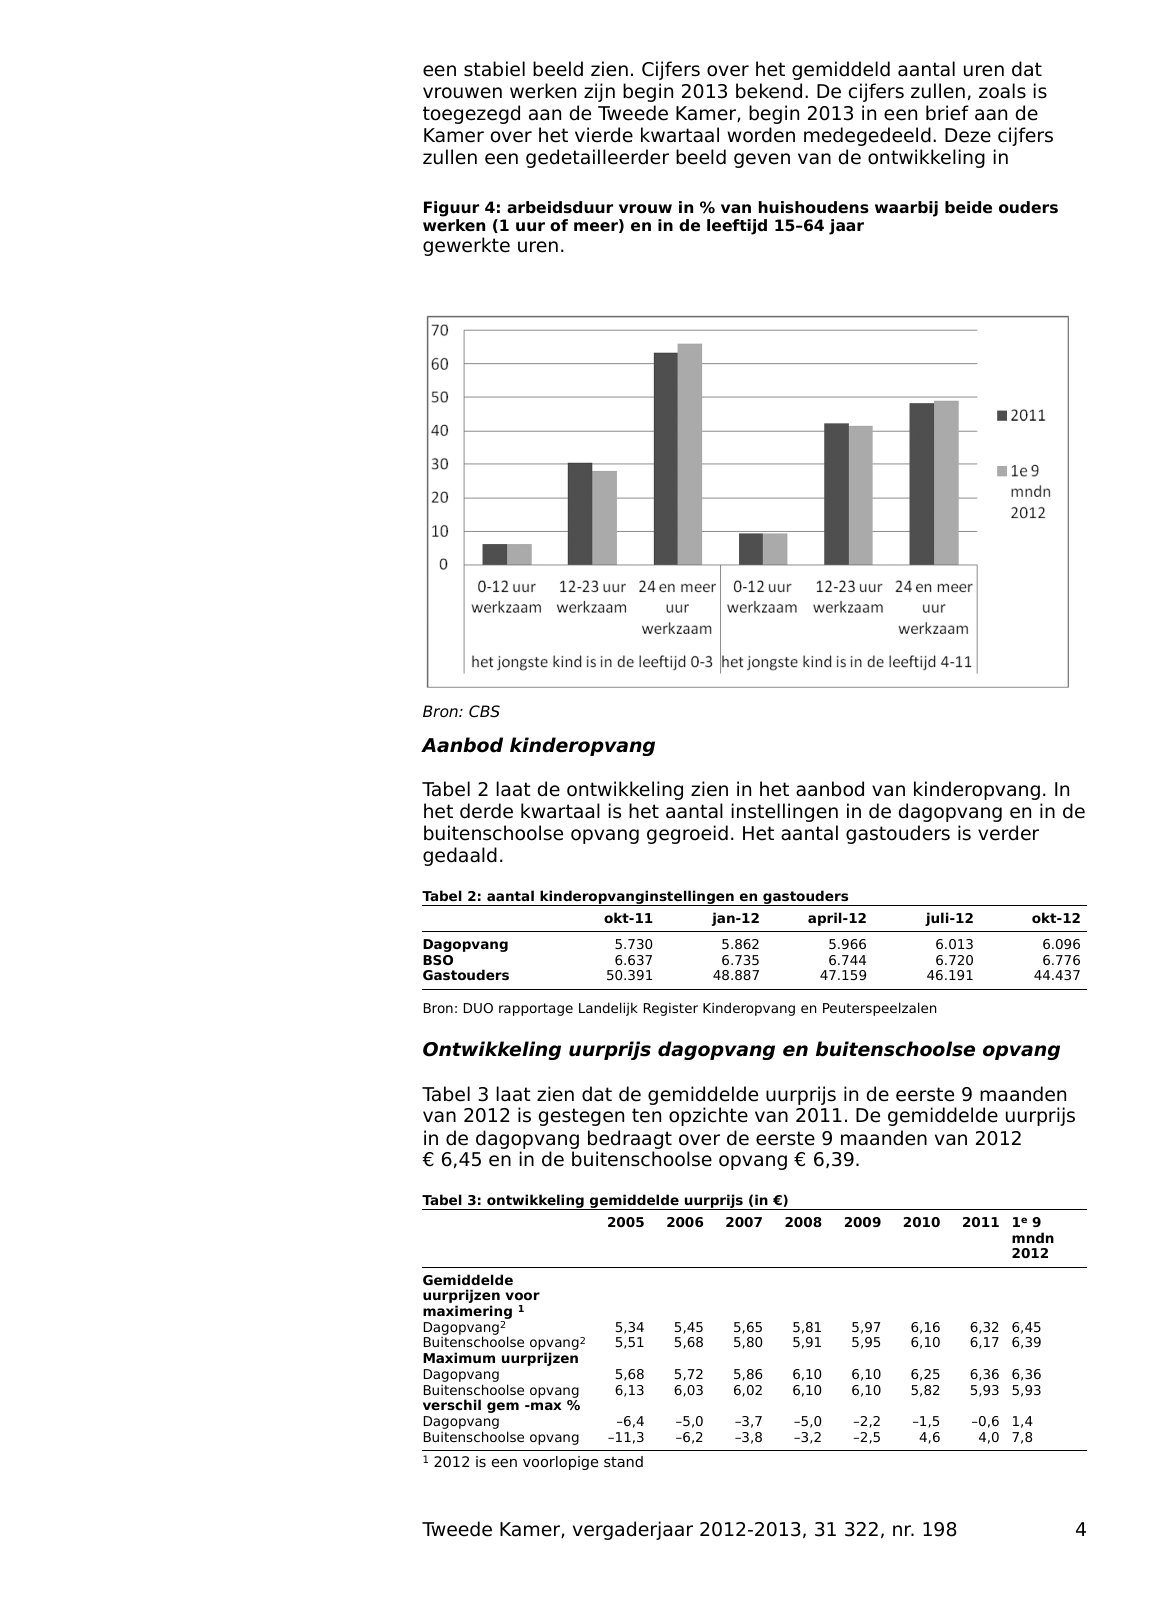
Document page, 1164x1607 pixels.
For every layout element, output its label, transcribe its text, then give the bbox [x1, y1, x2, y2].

table_cell 6,32 [946, 1320, 1005, 1335]
table_cell –2,2 [828, 1414, 887, 1429]
table_cell 2009 [828, 1210, 887, 1267]
table_cell 6.096 [980, 932, 1087, 952]
subtitle Aanbod kinderopvang [422, 735, 1087, 757]
table_cell 5,68 [650, 1335, 709, 1351]
table_cell [710, 1398, 769, 1414]
table_cell 6,10 [769, 1367, 828, 1382]
table_cell 5,91 [769, 1335, 828, 1351]
table_cell Dagopvang [422, 932, 552, 952]
table_cell [710, 1351, 769, 1367]
table_cell [828, 1351, 887, 1367]
table_cell 5,81 [769, 1320, 828, 1335]
table_cell [769, 1398, 828, 1414]
table_cell –0,6 [946, 1414, 1005, 1429]
table_cell –5,0 [650, 1414, 709, 1429]
table_cell 50.391 [552, 968, 659, 988]
table_cell 6.013 [873, 932, 980, 952]
table_cell 5,34 [591, 1320, 650, 1335]
table_cell 6.776 [980, 953, 1087, 968]
table_cell [591, 1351, 650, 1367]
table_cell 6,36 [946, 1367, 1005, 1382]
table_cell –2,5 [828, 1430, 887, 1450]
table_cell 5,72 [650, 1367, 709, 1382]
table_cell 6.735 [659, 953, 766, 968]
table_cell –3,7 [710, 1414, 769, 1429]
table_cell 5,93 [946, 1383, 1005, 1398]
table_cell [946, 1268, 1005, 1319]
table_cell [591, 1268, 650, 1319]
table_cell 2006 [650, 1210, 709, 1267]
table_cell 44.437 [980, 968, 1087, 988]
table_cell 5,95 [828, 1335, 887, 1351]
table_cell [591, 1398, 650, 1414]
table_cell 2008 [769, 1210, 828, 1267]
table_cell 5,45 [650, 1320, 709, 1335]
table_header Tabel 3: ontwikkeling gemiddelde uurprijs (in €) [422, 1193, 1087, 1209]
table_cell 1 2012 is een voorlopige stand [422, 1451, 1087, 1471]
table_cell 6,45 [1005, 1320, 1087, 1335]
table_header Tabel 2: aantal kinderopvanginstellingen en gastouders [422, 889, 1087, 905]
table_cell 6,25 [887, 1367, 946, 1382]
table_cell 5,51 [591, 1335, 650, 1351]
table_cell 5,80 [710, 1335, 769, 1351]
table_cell 6,36 [1005, 1367, 1087, 1382]
table_cell [887, 1398, 946, 1414]
subtitle Ontwikkeling uurprijs dagopvang en buitenschoolse opvang [422, 1039, 1087, 1061]
picture [422, 313, 1072, 691]
table_cell Buitenschoolse opvang [422, 1430, 591, 1450]
table_cell Gemiddelde uurprijzen voor maximering 1 [422, 1268, 591, 1319]
table_cell okt-11 [552, 906, 659, 931]
table_cell 4,6 [887, 1430, 946, 1450]
table_cell –6,4 [591, 1414, 650, 1429]
table_cell Dagopvang [422, 1414, 591, 1429]
table_cell [887, 1351, 946, 1367]
table_cell 6.744 [766, 953, 873, 968]
table_cell 5,93 [1005, 1383, 1087, 1398]
table_cell [946, 1351, 1005, 1367]
table_cell 1e 9 mndn 2012 [1005, 1210, 1087, 1267]
table_cell [650, 1268, 709, 1319]
table_cell 1,4 [1005, 1414, 1087, 1429]
table_cell [650, 1351, 709, 1367]
table_cell –5,0 [769, 1414, 828, 1429]
table_cell [828, 1268, 887, 1319]
table_cell 6,39 [1005, 1335, 1087, 1351]
table_cell 6,10 [769, 1383, 828, 1398]
table_cell 5.730 [552, 932, 659, 952]
table_cell 6.720 [873, 953, 980, 968]
text Tabel 3 laat zien dat de gemiddelde uurprijs in de eerste 9 maanden van 2012 is gestegen ten opzichte van 2011. De gemiddelde uurprijs in de dagopvang bedraagt over de eerste 9 maanden van 2012 € 6,45 en in de buitenschoolse opvang € 6,39. [422, 1083, 1087, 1171]
table_cell [769, 1268, 828, 1319]
table_cell [1005, 1268, 1087, 1319]
table_cell 6,03 [650, 1383, 709, 1398]
table_cell Dagopvang2 [422, 1320, 591, 1335]
table_cell BSO [422, 953, 552, 968]
table_cell [1005, 1351, 1087, 1367]
table_cell 6,10 [828, 1383, 887, 1398]
table_cell 6,10 [887, 1335, 946, 1351]
table_cell Gastouders [422, 968, 552, 988]
table_cell okt-12 [980, 906, 1087, 931]
table_cell –11,3 [591, 1430, 650, 1450]
table_cell 48.887 [659, 968, 766, 988]
table_cell 2005 [591, 1210, 650, 1267]
table_cell 2011 [946, 1210, 1005, 1267]
table_cell 2010 [887, 1210, 946, 1267]
table_cell 5,86 [710, 1367, 769, 1382]
table_cell 6,16 [887, 1320, 946, 1335]
table_cell 6.637 [552, 953, 659, 968]
text een stabiel beeld zien. Cijfers over het gemiddeld aantal uren dat vrouwen werken zijn begin 2013 bekend. De cijfers zullen, zoals is toegezegd aan de Tweede Kamer, begin 2013 in een brief aan de Kamer over het vierde kwartaal worden medegedeeld. Deze cijfers zullen een gedetailleerder beeld geven van de ontwikkeling in gewerkte uren. [422, 59, 1087, 257]
text Figuur 4: arbeidsduur vrouw in % van huishoudens waarbij beide ouders werken (1 uur of meer) en in de leeftijd 15–64 jaar [422, 199, 1072, 235]
table_cell 6,17 [946, 1335, 1005, 1351]
table_cell [422, 906, 552, 931]
table_cell jan-12 [659, 906, 766, 931]
table_cell [887, 1268, 946, 1319]
table_cell 5,65 [710, 1320, 769, 1335]
table_cell –1,5 [887, 1414, 946, 1429]
table_cell juli-12 [873, 906, 980, 931]
table_cell [1005, 1398, 1087, 1414]
table_cell 6,10 [828, 1367, 887, 1382]
table_cell –3,2 [769, 1430, 828, 1450]
table_cell [710, 1268, 769, 1319]
table_cell 46.191 [873, 968, 980, 988]
table_cell –3,8 [710, 1430, 769, 1450]
table_cell 5.862 [659, 932, 766, 952]
table_cell 5.966 [766, 932, 873, 952]
table_cell Buitenschoolse opvang [422, 1383, 591, 1398]
table_cell 47.159 [766, 968, 873, 988]
text Bron: CBS [422, 703, 1072, 721]
table_cell 4,0 [946, 1430, 1005, 1450]
table_cell Dagopvang [422, 1367, 591, 1382]
table_cell –6,2 [650, 1430, 709, 1450]
table_cell 6,13 [591, 1383, 650, 1398]
table_cell 5,68 [591, 1367, 650, 1382]
table_cell verschil gem -max % [422, 1398, 591, 1414]
table_cell 6,02 [710, 1383, 769, 1398]
table_cell Bron: DUO rapportage Landelijk Register Kinderopvang en Peuterspeelzalen [422, 990, 1087, 1017]
table_cell april-12 [766, 906, 873, 931]
table_cell 7,8 [1005, 1430, 1087, 1450]
table_cell 2007 [710, 1210, 769, 1267]
table_cell 5,97 [828, 1320, 887, 1335]
table_cell [946, 1398, 1005, 1414]
table_cell [650, 1398, 709, 1414]
table_cell [422, 1210, 591, 1267]
table_cell Buitenschoolse opvang2 [422, 1335, 591, 1351]
table_cell Maximum uurprijzen [422, 1351, 591, 1367]
table_cell [769, 1351, 828, 1367]
text Tabel 2 laat de ontwikkeling zien in het aanbod van kinderopvang. In het derde kwartaal is het aantal instellingen in de dagopvang en in de buitenschoolse opvang gegroeid. Het aantal gastouders is verder gedaald. [422, 779, 1087, 867]
table_cell 5,82 [887, 1383, 946, 1398]
table_cell [828, 1398, 887, 1414]
